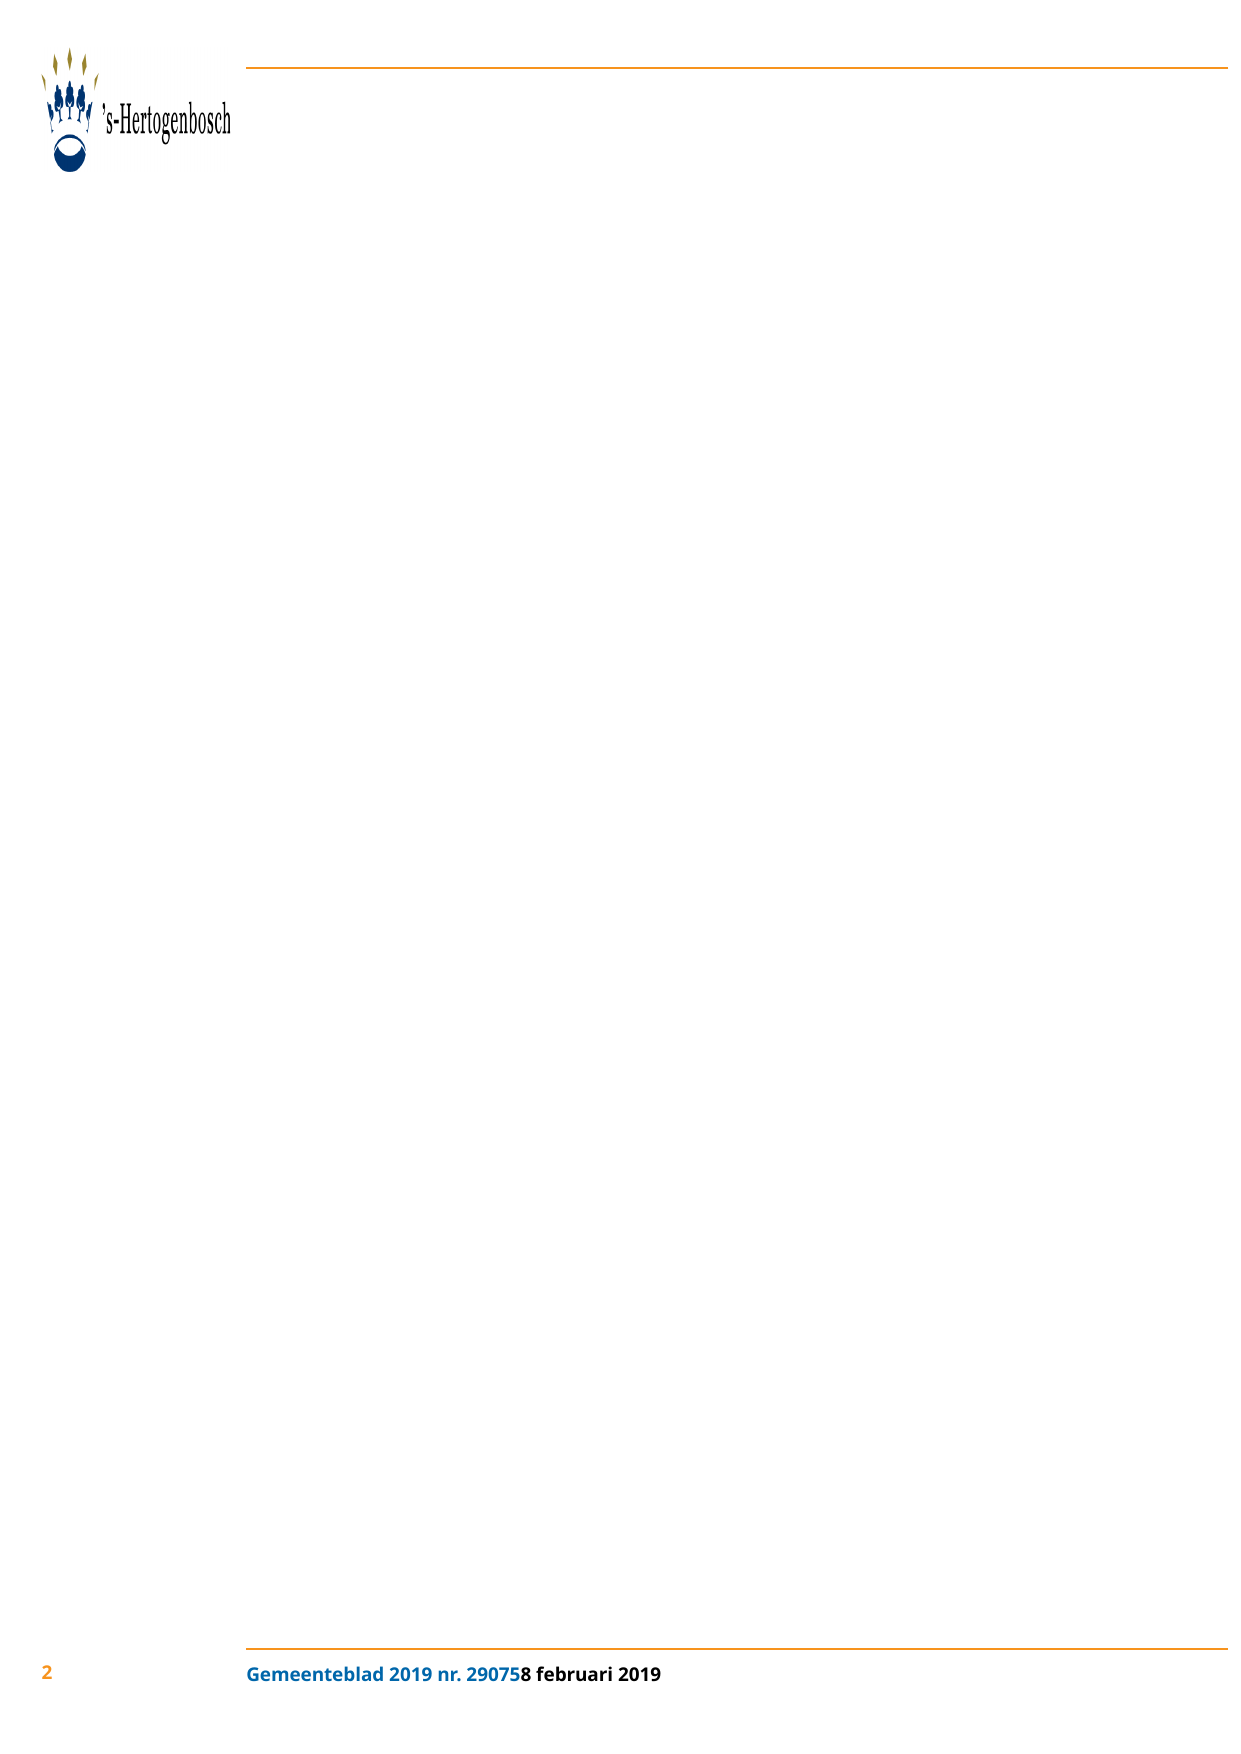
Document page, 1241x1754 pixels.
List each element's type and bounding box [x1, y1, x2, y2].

picture [41, 47, 231, 172]
